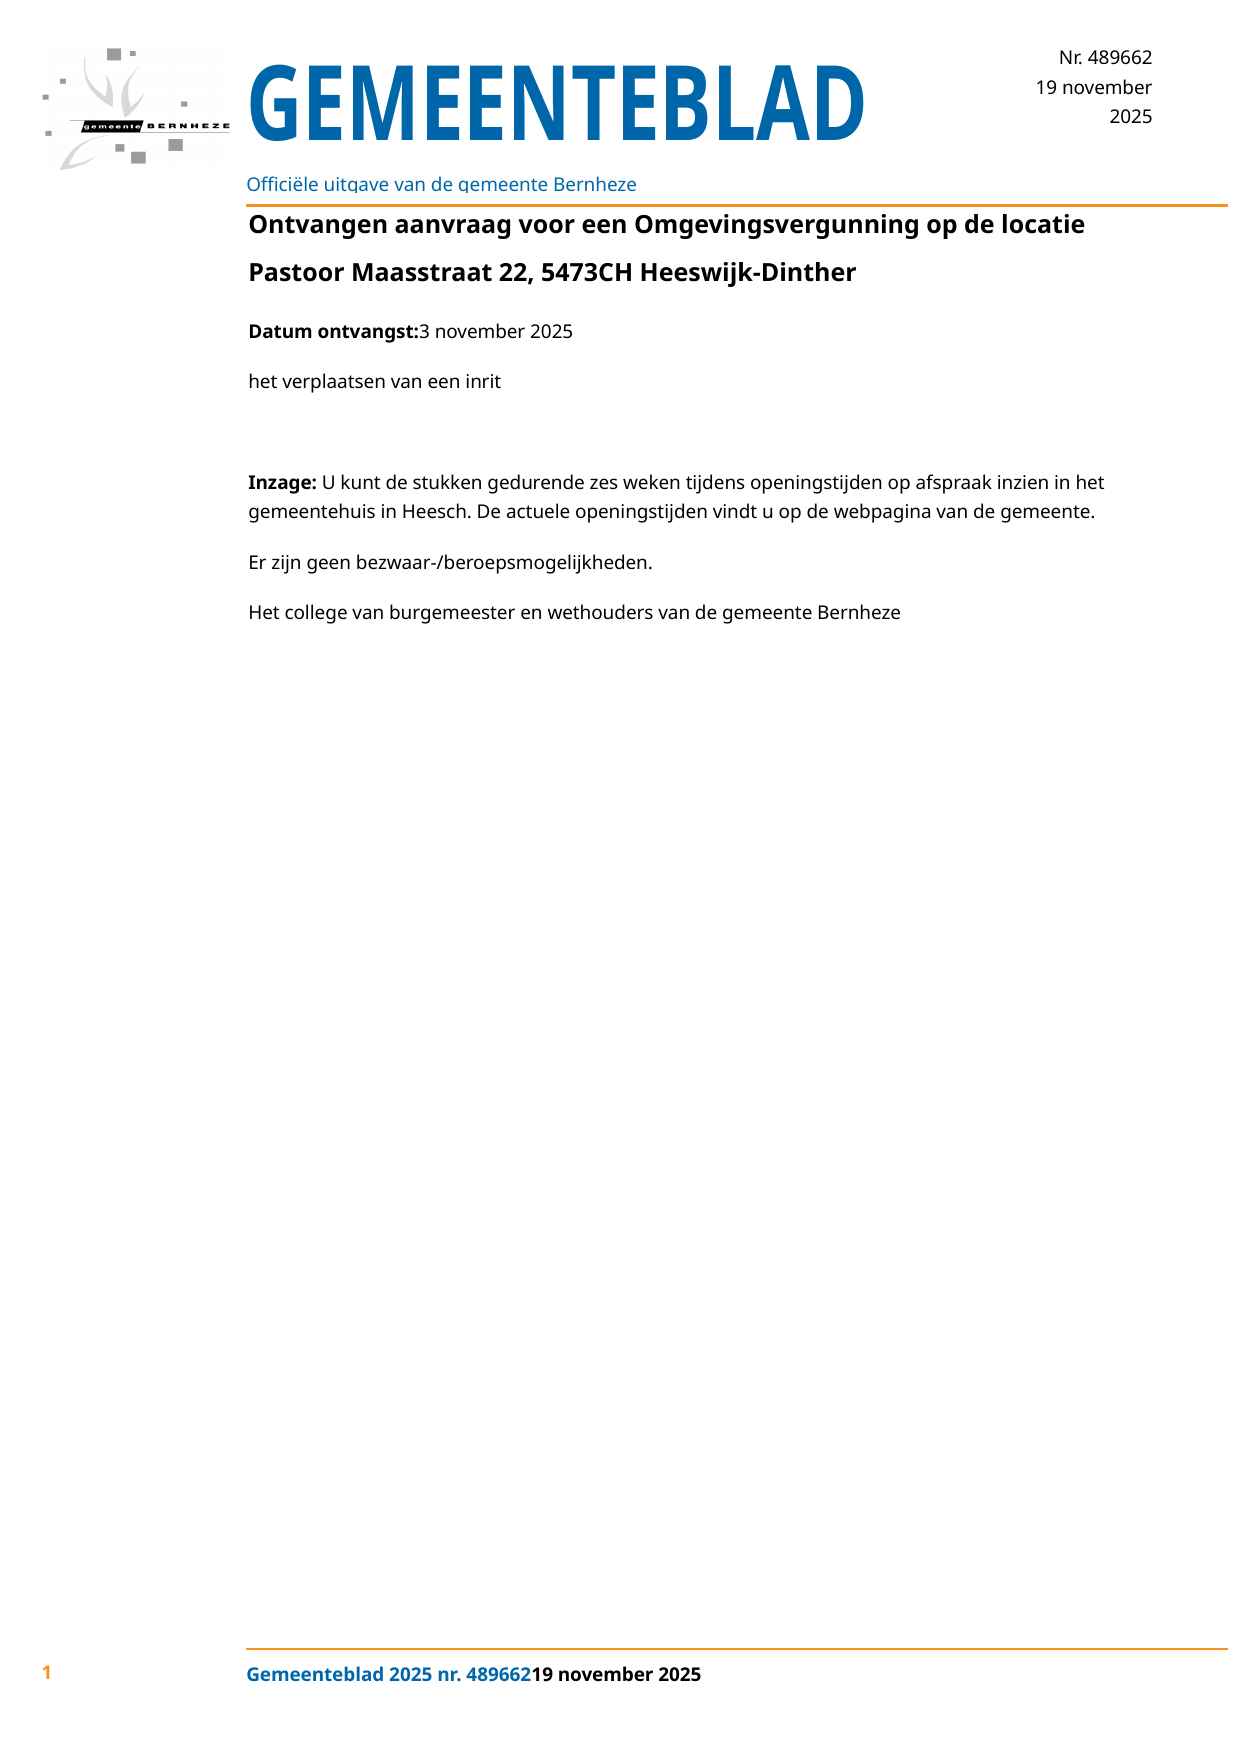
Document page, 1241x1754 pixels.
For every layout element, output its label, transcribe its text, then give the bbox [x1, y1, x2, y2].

text Inzage: U kunt de stukken gedurende zes weken tijdens openingstijden op afspraak inzien in het gemeentehuis in Heesch. De actuele openingstijden vindt u op de webpagina van de gemeente. [248, 469, 1152, 524]
text Er zijn geen bezwaar-/beroepsmogelijkheden. [248, 549, 1152, 575]
text Ontvangen aanvraag voor een Omgevingsvergunning op de locatie Pastoor Maasstraat 22, 5473CH Heeswijk-Dinther [248, 207, 1152, 288]
text Datum ontvangst:3 november 2025 [248, 318, 1152, 344]
picture [41, 47, 231, 172]
text Het college van burgemeester en wethouders van de gemeente Bernheze [248, 599, 1152, 625]
text het verplaatsen van een inrit [248, 368, 1152, 394]
